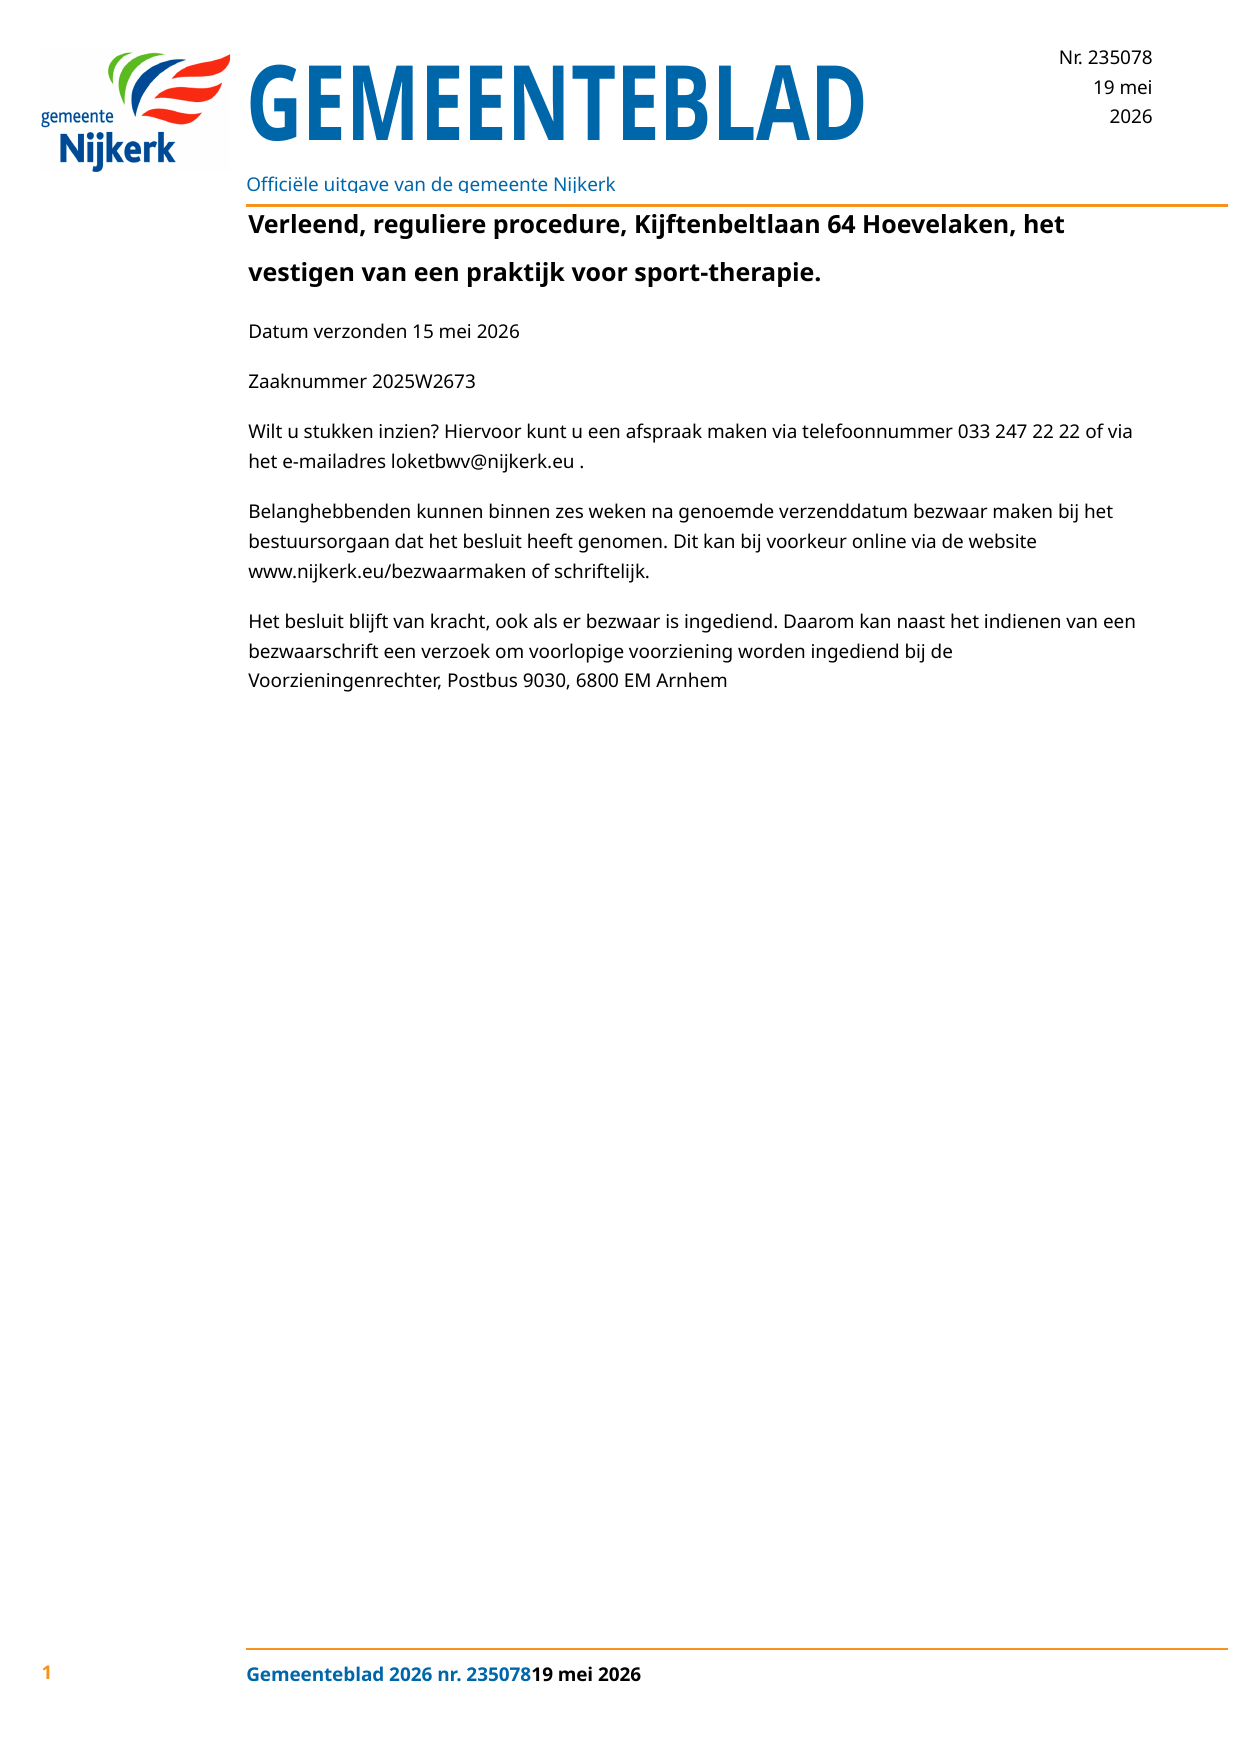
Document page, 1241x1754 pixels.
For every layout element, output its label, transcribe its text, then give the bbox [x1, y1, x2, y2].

text Belanghebbenden kunnen binnen zes weken na genoemde verzenddatum bezwaar maken bij het bestuursorgaan dat het besluit heeft genomen. Dit kan bij voorkeur online via de website www.nijkerk.eu/bezwaarmaken of schriftelijk. [248, 499, 1152, 584]
text Verleend, reguliere procedure, Kijftenbeltlaan 64 Hoevelaken, het vestigen van een praktijk voor sport-therapie. [248, 207, 1152, 288]
text Het besluit blijft van kracht, ook als er bezwaar is ingediend. Daarom kan naast het indienen van een bezwaarschrift een verzoek om voorlopige voorziening worden ingediend bij de Voorzieningenrechter, Postbus 9030, 6800 EM Arnhem [248, 608, 1152, 693]
text Datum verzonden 15 mei 2026 [248, 318, 1152, 344]
text Wilt u stukken inzien? Hiervoor kunt u een afspraak maken via telefoonnummer 033 247 22 22 of via het e-mailadres loketbwv@nijkerk.eu . [248, 419, 1152, 474]
text Zaaknummer 2025W2673 [248, 368, 1152, 394]
picture [41, 47, 231, 172]
